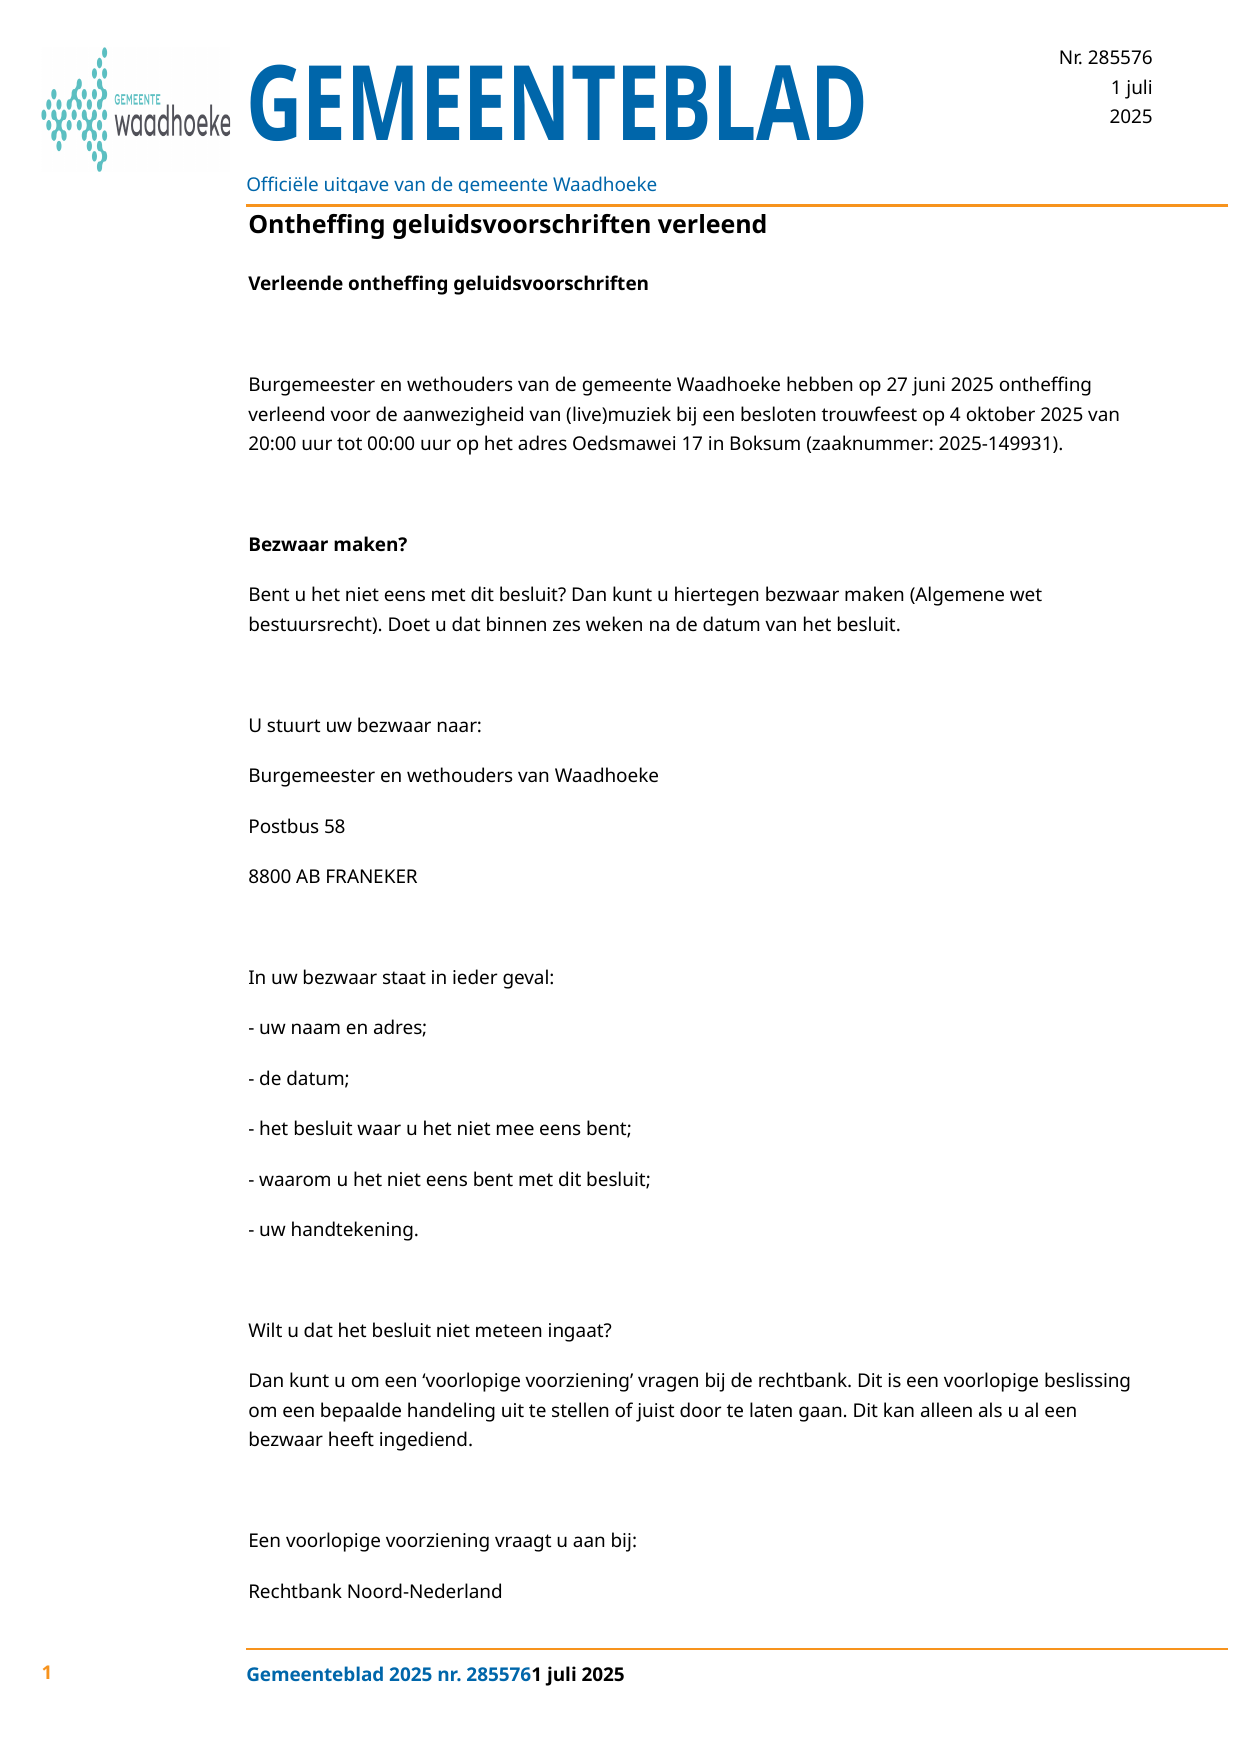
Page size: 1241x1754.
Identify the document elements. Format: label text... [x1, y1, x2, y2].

text Bent u het niet eens met dit besluit? Dan kunt u hiertegen bezwaar maken (Algemene wet bestuursrecht). Doet u dat binnen zes weken na de datum van het besluit. [248, 582, 1152, 637]
text Ontheffing geluidsvoorschriften verleend [248, 207, 1152, 241]
text Postbus 58 [248, 813, 1152, 838]
text U stuurt uw bezwaar naar: [248, 712, 1152, 738]
text - het besluit waar u het niet mee eens bent; [248, 1115, 1152, 1141]
text Wilt u dat het besluit niet meteen ingaat? [248, 1317, 1152, 1343]
text - de datum; [248, 1065, 1152, 1091]
text Burgemeester en wethouders van de gemeente Waadhoeke hebben op 27 juni 2025 ontheffing verleend voor de aanwezigheid van (live)muziek bij een besloten trouwfeest op 4 oktober 2025 van 20:00 uur tot 00:00 uur op het adres Oedsmawei 17 in Boksum (zaaknummer: 2025-149931). [248, 371, 1152, 456]
text Verleende ontheffing geluidsvoorschriften [248, 270, 1152, 296]
text Burgemeester en wethouders van Waadhoeke [248, 762, 1152, 788]
text Een voorlopige voorziening vraagt u aan bij: [248, 1527, 1152, 1553]
text In uw bezwaar staat in ieder geval: [248, 964, 1152, 990]
text - uw handtekening. [248, 1216, 1152, 1242]
text 8800 AB FRANEKER [248, 863, 1152, 889]
picture [41, 47, 231, 172]
text Rechtbank Noord-Nederland [248, 1578, 1152, 1603]
text Dan kunt u om een ‘voorlopige voorziening’ vragen bij de rechtbank. Dit is een voorlopige beslissing om een bepaalde handeling uit te stellen of juist door te laten gaan. Dit kan alleen als u al een bezwaar heeft ingediend. [248, 1367, 1152, 1452]
text Bezwaar maken? [248, 531, 1152, 557]
text - uw naam en adres; [248, 1014, 1152, 1040]
text - waarom u het niet eens bent met dit besluit; [248, 1166, 1152, 1191]
